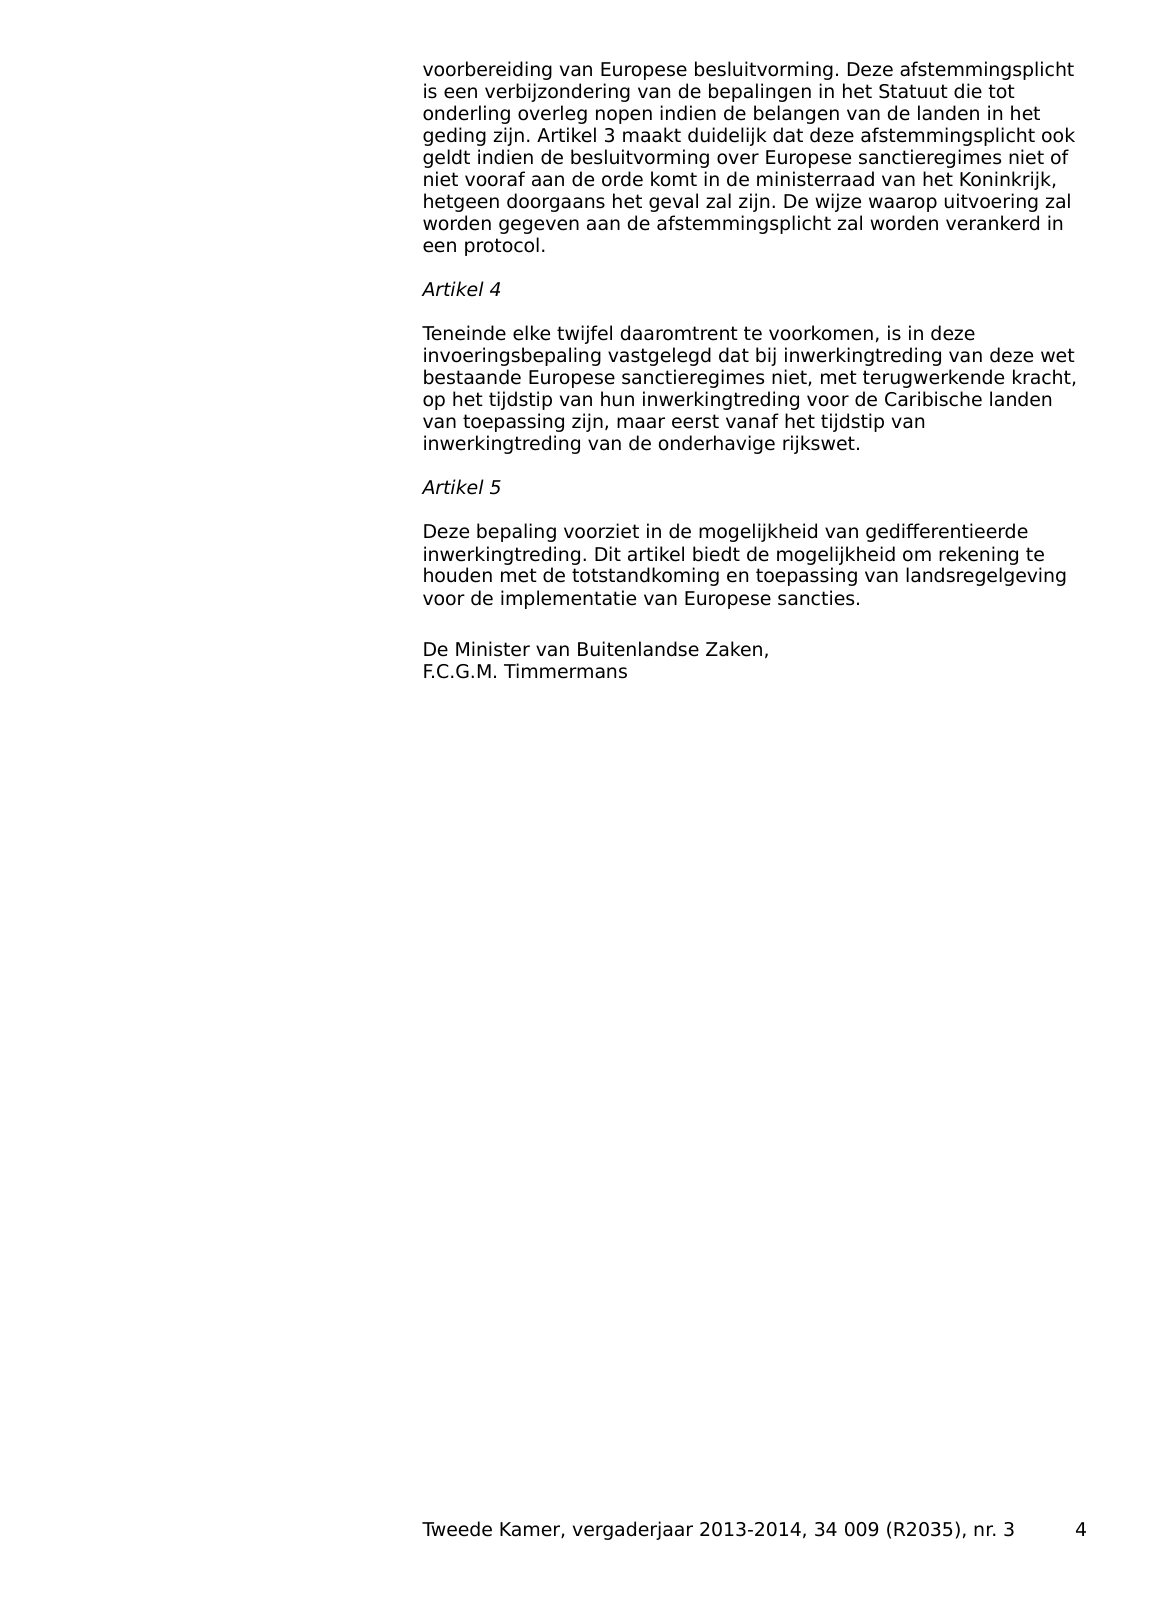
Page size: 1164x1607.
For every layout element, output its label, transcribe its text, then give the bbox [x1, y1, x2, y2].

text De Minister van Buitenlandse Zaken, F.C.G.M. Timmermans [422, 639, 1087, 683]
text voorbereiding van Europese besluitvorming. Deze afstemmingsplicht is een verbijzondering van de bepalingen in het Statuut die tot onderling overleg nopen indien de belangen van de landen in het geding zijn. Artikel 3 maakt duidelijk dat deze afstemmingsplicht ook geldt indien de besluitvorming over Europese sanctieregimes niet of niet vooraf aan de orde komt in de ministerraad van het Koninkrijk, hetgeen doorgaans het geval zal zijn. De wijze waarop uitvoering zal worden gegeven aan de afstemmingsplicht zal worden verankerd in een protocol. [422, 59, 1087, 257]
subtitle Artikel 5 [422, 477, 1087, 499]
text Deze bepaling voorziet in de mogelijkheid van gedifferentieerde inwerkingtreding. Dit artikel biedt de mogelijkheid om rekening te houden met de totstandkoming en toepassing van landsregelgeving voor de implementatie van Europese sancties. [422, 521, 1087, 609]
text Teneinde elke twijfel daaromtrent te voorkomen, is in deze invoeringsbepaling vastgelegd dat bij inwerkingtreding van deze wet bestaande Europese sanctieregimes niet, met terugwerkende kracht, op het tijdstip van hun inwerkingtreding voor de Caribische landen van toepassing zijn, maar eerst vanaf het tijdstip van inwerkingtreding van de onderhavige rijkswet. [422, 323, 1087, 455]
subtitle Artikel 4 [422, 279, 1087, 301]
